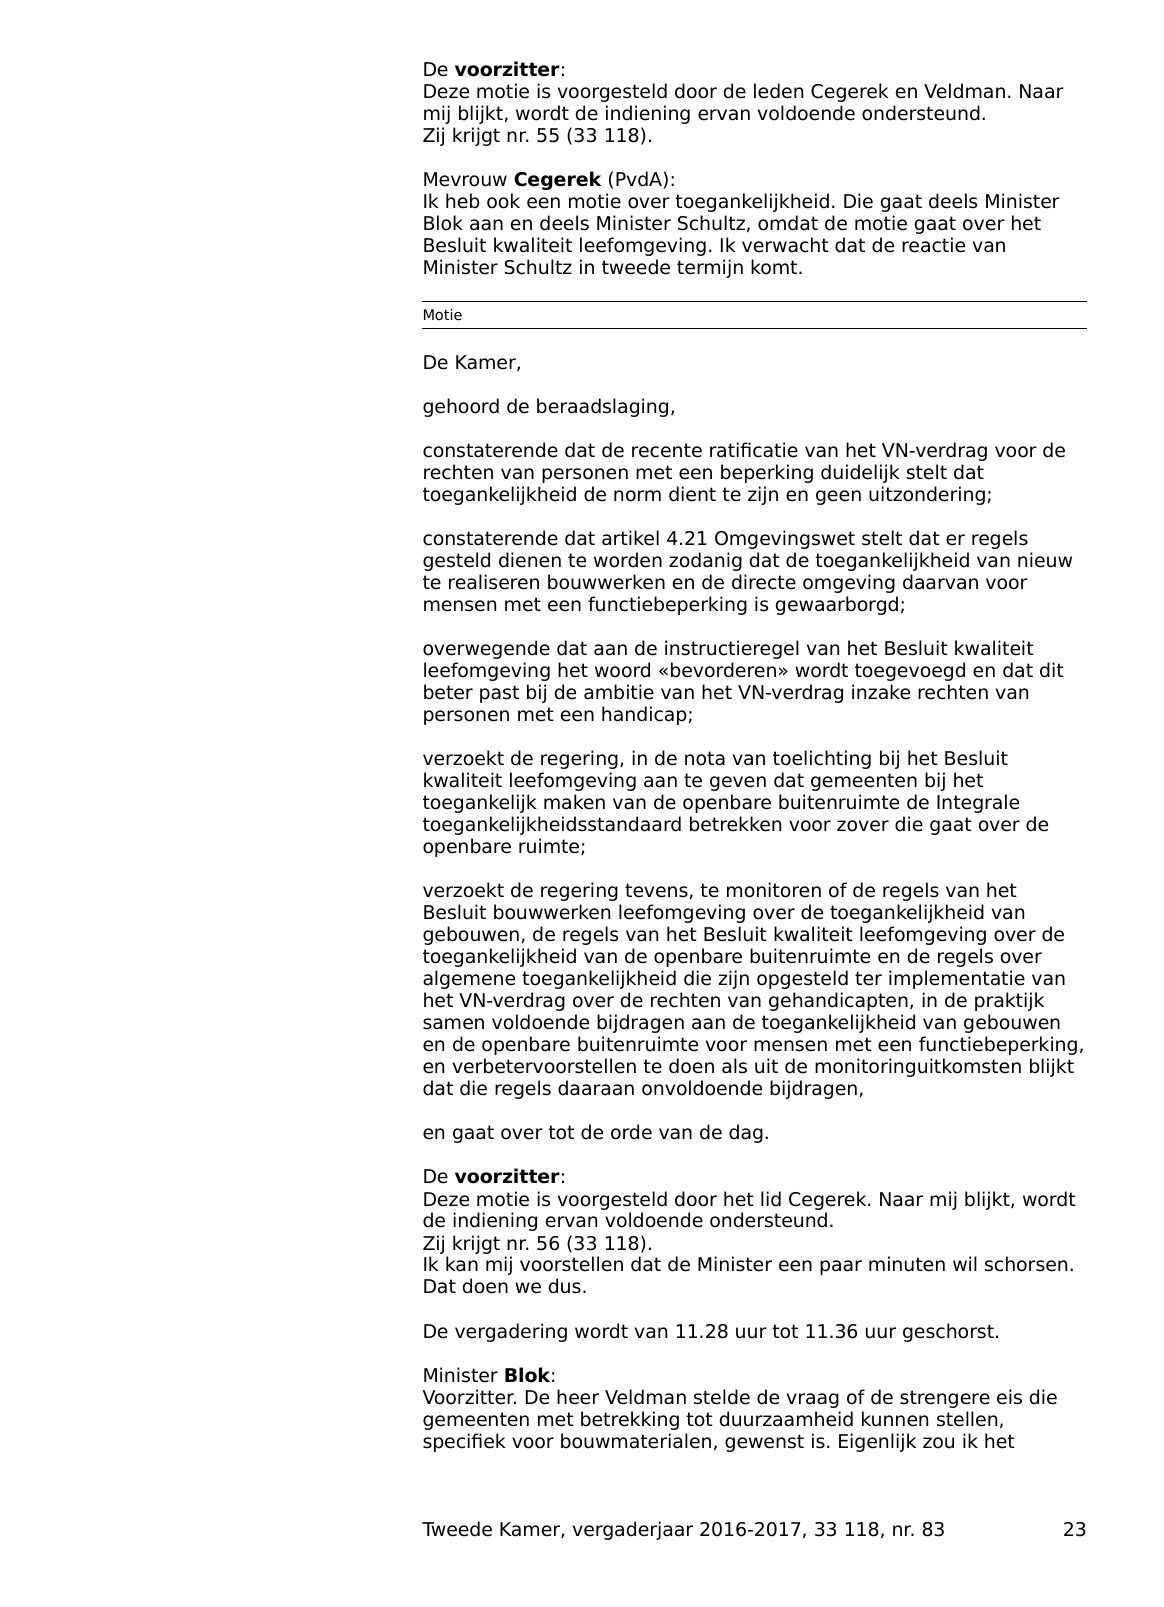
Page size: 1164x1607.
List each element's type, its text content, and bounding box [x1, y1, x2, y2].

text constaterende dat de recente ratificatie van het VN-verdrag voor de rechten van personen met een beperking duidelijk stelt dat toegankelijkheid de norm dient te zijn en geen uitzondering; [422, 440, 1087, 506]
text De vergadering wordt van 11.28 uur tot 11.36 uur geschorst. [422, 1321, 1087, 1342]
table_header Motie [422, 302, 1087, 328]
text en gaat over tot de orde van de dag. [422, 1122, 1087, 1144]
text Deze motie is voorgesteld door het lid Cegerek. Naar mij blijkt, wordt de indiening ervan voldoende ondersteund. [422, 1188, 1087, 1232]
text De Kamer, [422, 352, 1087, 373]
text Minister Blok: [422, 1365, 1087, 1387]
text verzoekt de regering tevens, te monitoren of de regels van het Besluit bouwwerken leefomgeving over de toegankelijkheid van gebouwen, de regels van het Besluit kwaliteit leefomgeving over de toegankelijkheid van de openbare buitenruimte en de regels over algemene toegankelijkheid die zijn opgesteld ter implementatie van het VN-verdrag over de rechten van gehandicapten, in de praktijk samen voldoende bijdragen aan de toegankelijkheid van gebouwen en de openbare buitenruimte voor mensen met een functiebeperking, en verbetervoorstellen te doen als uit de monitoringuitkomsten blijkt dat die regels daaraan onvoldoende bijdragen, [422, 880, 1087, 1100]
text Voorzitter. De heer Veldman stelde de vraag of de strengere eis die gemeenten met betrekking tot duurzaamheid kunnen stellen, specifiek voor bouwmaterialen, gewenst is. Eigenlijk zou ik het [422, 1387, 1087, 1453]
text Ik heb ook een motie over toegankelijkheid. Die gaat deels Minister Blok aan en deels Minister Schultz, omdat de motie gaat over het Besluit kwaliteit leefomgeving. Ik verwacht dat de reactie van Minister Schultz in tweede termijn komt. [422, 191, 1087, 279]
text Zij krijgt nr. 56 (33 118). [422, 1232, 1087, 1254]
text verzoekt de regering, in de nota van toelichting bij het Besluit kwaliteit leefomgeving aan te geven dat gemeenten bij het toegankelijk maken van de openbare buitenruimte de Integrale toegankelijkheidsstandaard betrekken voor zover die gaat over de openbare ruimte; [422, 748, 1087, 858]
text De voorzitter: [422, 1166, 1087, 1188]
text constaterende dat artikel 4.21 Omgevingswet stelt dat er regels gesteld dienen te worden zodanig dat de toegankelijkheid van nieuw te realiseren bouwwerken en de directe omgeving daarvan voor mensen met een functiebeperking is gewaarborgd; [422, 528, 1087, 616]
text Deze motie is voorgesteld door de leden Cegerek en Veldman. Naar mij blijkt, wordt de indiening ervan voldoende ondersteund. [422, 81, 1087, 125]
text overwegende dat aan de instructieregel van het Besluit kwaliteit leefomgeving het woord «bevorderen» wordt toegevoegd en dat dit beter past bij de ambitie van het VN-verdrag inzake rechten van personen met een handicap; [422, 638, 1087, 726]
text De voorzitter: [422, 59, 1087, 81]
text Ik kan mij voorstellen dat de Minister een paar minuten wil schorsen. Dat doen we dus. [422, 1254, 1087, 1298]
text Zij krijgt nr. 55 (33 118). [422, 125, 1087, 147]
text gehoord de beraadslaging, [422, 396, 1087, 418]
text Mevrouw Cegerek (PvdA): [422, 169, 1087, 191]
